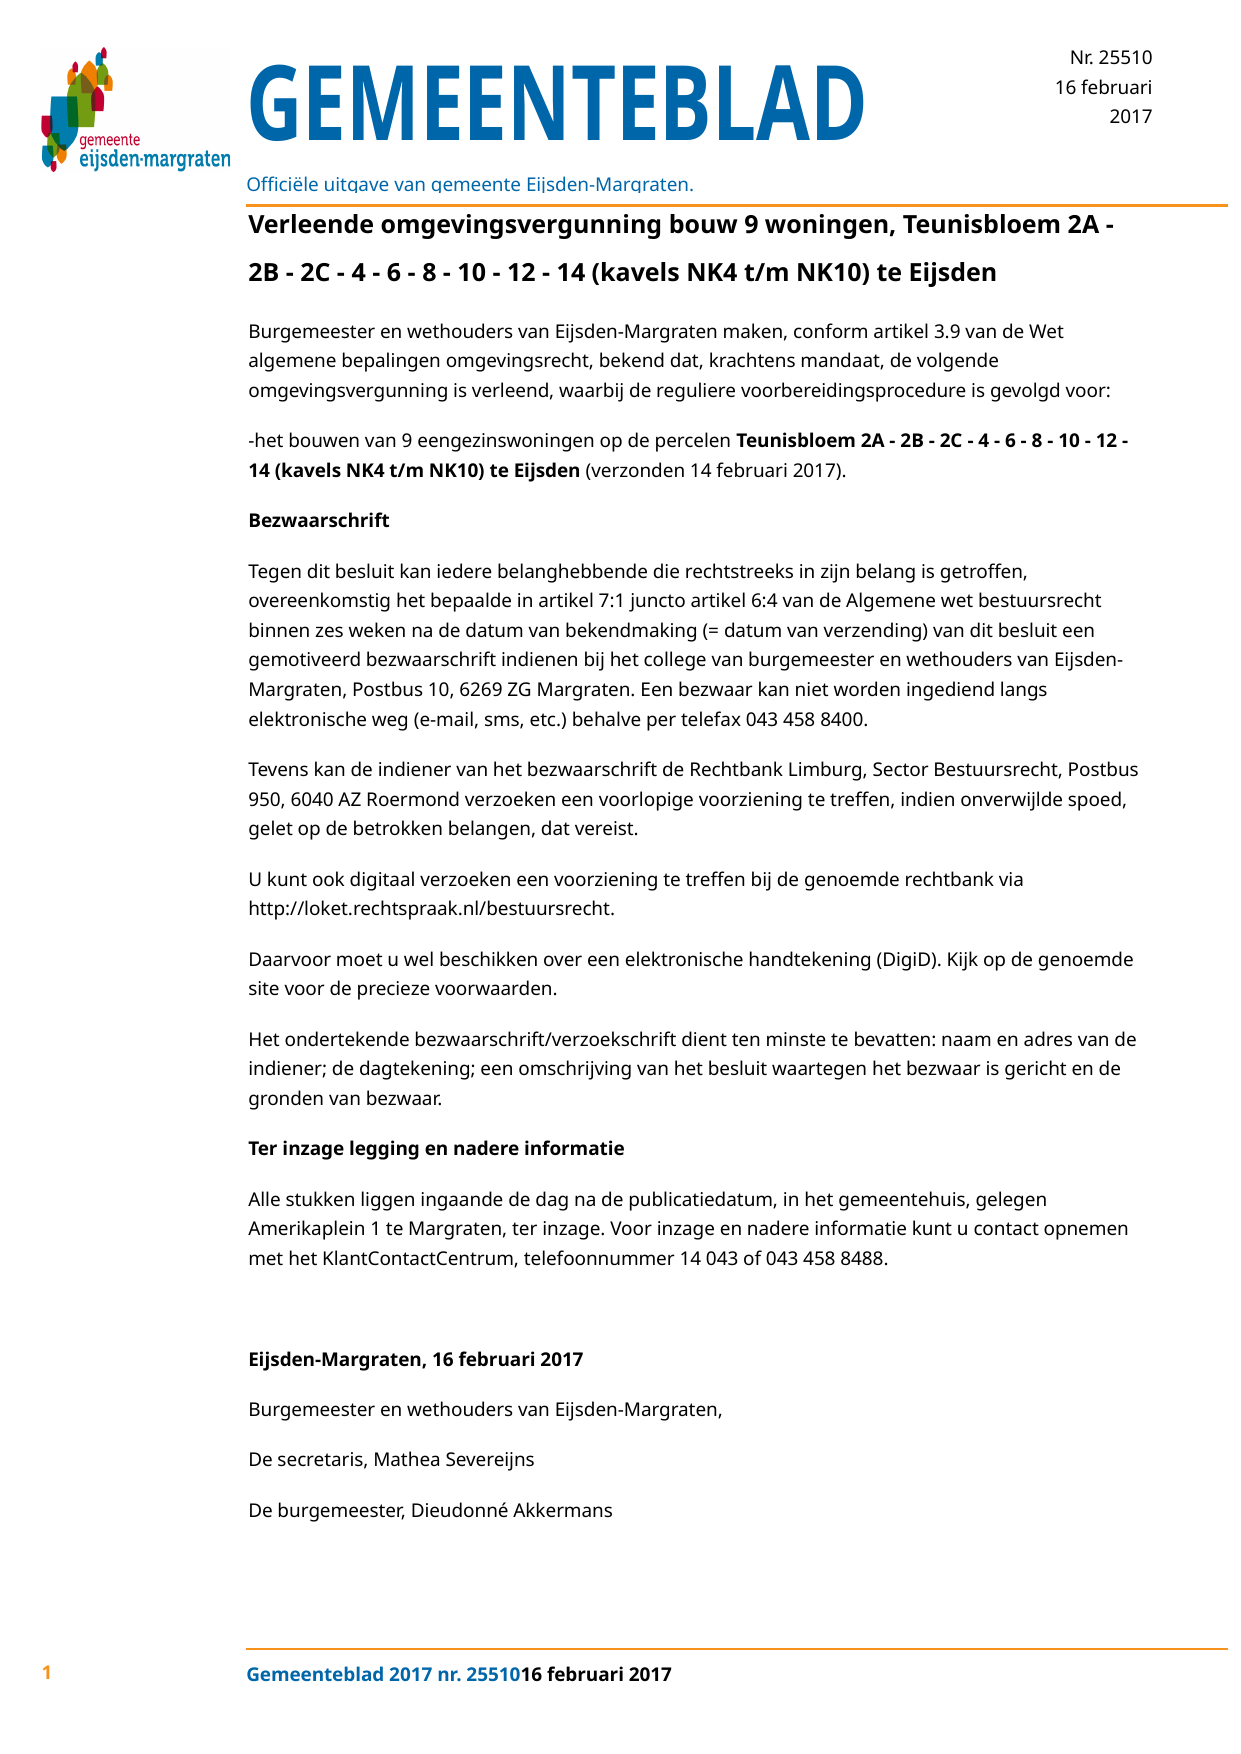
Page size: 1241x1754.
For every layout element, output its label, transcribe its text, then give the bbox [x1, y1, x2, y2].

text -het bouwen van 9 eengezinswoningen op de percelen Teunisbloem 2A - 2B - 2C - 4 - 6 - 8 - 10 - 12 - 14 (kavels NK4 t/m NK10) te Eijsden (verzonden 14 februari 2017). [248, 427, 1152, 483]
text Alle stukken liggen ingaande de dag na de publicatiedatum, in het gemeentehuis, gelegen Amerikaplein 1 te Margraten, ter inzage. Voor inzage en nadere informatie kunt u contact opnemen met het KlantContactCentrum, telefoonnummer 14 043 of 043 458 8488. [248, 1186, 1152, 1271]
text Burgemeester en wethouders van Eijsden-Margraten maken, conform artikel 3.9 van de Wet algemene bepalingen omgevingsrecht, bekend dat, krachtens mandaat, de volgende omgevingsvergunning is verleend, waarbij de reguliere voorbereidingsprocedure is gevolgd voor: [248, 318, 1152, 403]
text Burgemeester en wethouders van Eijsden-Margraten, [248, 1396, 1152, 1422]
text Eijsden-Margraten, 16 februari 2017 [248, 1346, 1152, 1372]
text De secretaris, Mathea Severeijns [248, 1447, 1152, 1472]
text Tegen dit besluit kan iedere belanghebbende die rechtstreeks in zijn belang is getroffen, overeenkomstig het bepaalde in artikel 7:1 juncto artikel 6:4 van de Algemene wet bestuursrecht binnen zes weken na de datum van bekendmaking (= datum van verzending) van dit besluit een gemotiveerd bezwaarschrift indienen bij het college van burgemeester en wethouders van Eijsden-Margraten, Postbus 10, 6269 ZG Margraten. Een bezwaar kan niet worden ingediend langs elektronische weg (e-mail, sms, etc.) behalve per telefax 043 458 8400. [248, 558, 1152, 732]
text De burgemeester, Dieudonné Akkermans [248, 1497, 1152, 1523]
text Bezwaarschrift [248, 507, 1152, 533]
text Het ondertekende bezwaarschrift/verzoekschrift dient ten minste te bevatten: naam en adres van de indiener; de dagtekening; een omschrijving van het besluit waartegen het bezwaar is gericht en de gronden van bezwaar. [248, 1026, 1152, 1111]
picture [41, 47, 231, 172]
text Verleende omgevingsvergunning bouw 9 woningen, Teunisbloem 2A - 2B - 2C - 4 - 6 - 8 - 10 - 12 - 14 (kavels NK4 t/m NK10) te Eijsden [248, 207, 1152, 288]
text Ter inzage legging en nadere informatie [248, 1135, 1152, 1161]
text U kunt ook digitaal verzoeken een voorziening te treffen bij de genoemde rechtbank via http://loket.rechtspraak.nl/bestuursrecht. [248, 866, 1152, 921]
text Daarvoor moet u wel beschikken over een elektronische handtekening (DigiD). Kijk op de genoemde site voor de precieze voorwaarden. [248, 946, 1152, 1001]
text Tevens kan de indiener van het bezwaarschrift de Rechtbank Limburg, Sector Bestuursrecht, Postbus 950, 6040 AZ Roermond verzoeken een voorlopige voorziening te treffen, indien onverwijlde spoed, gelet op de betrokken belangen, dat vereist. [248, 756, 1152, 841]
